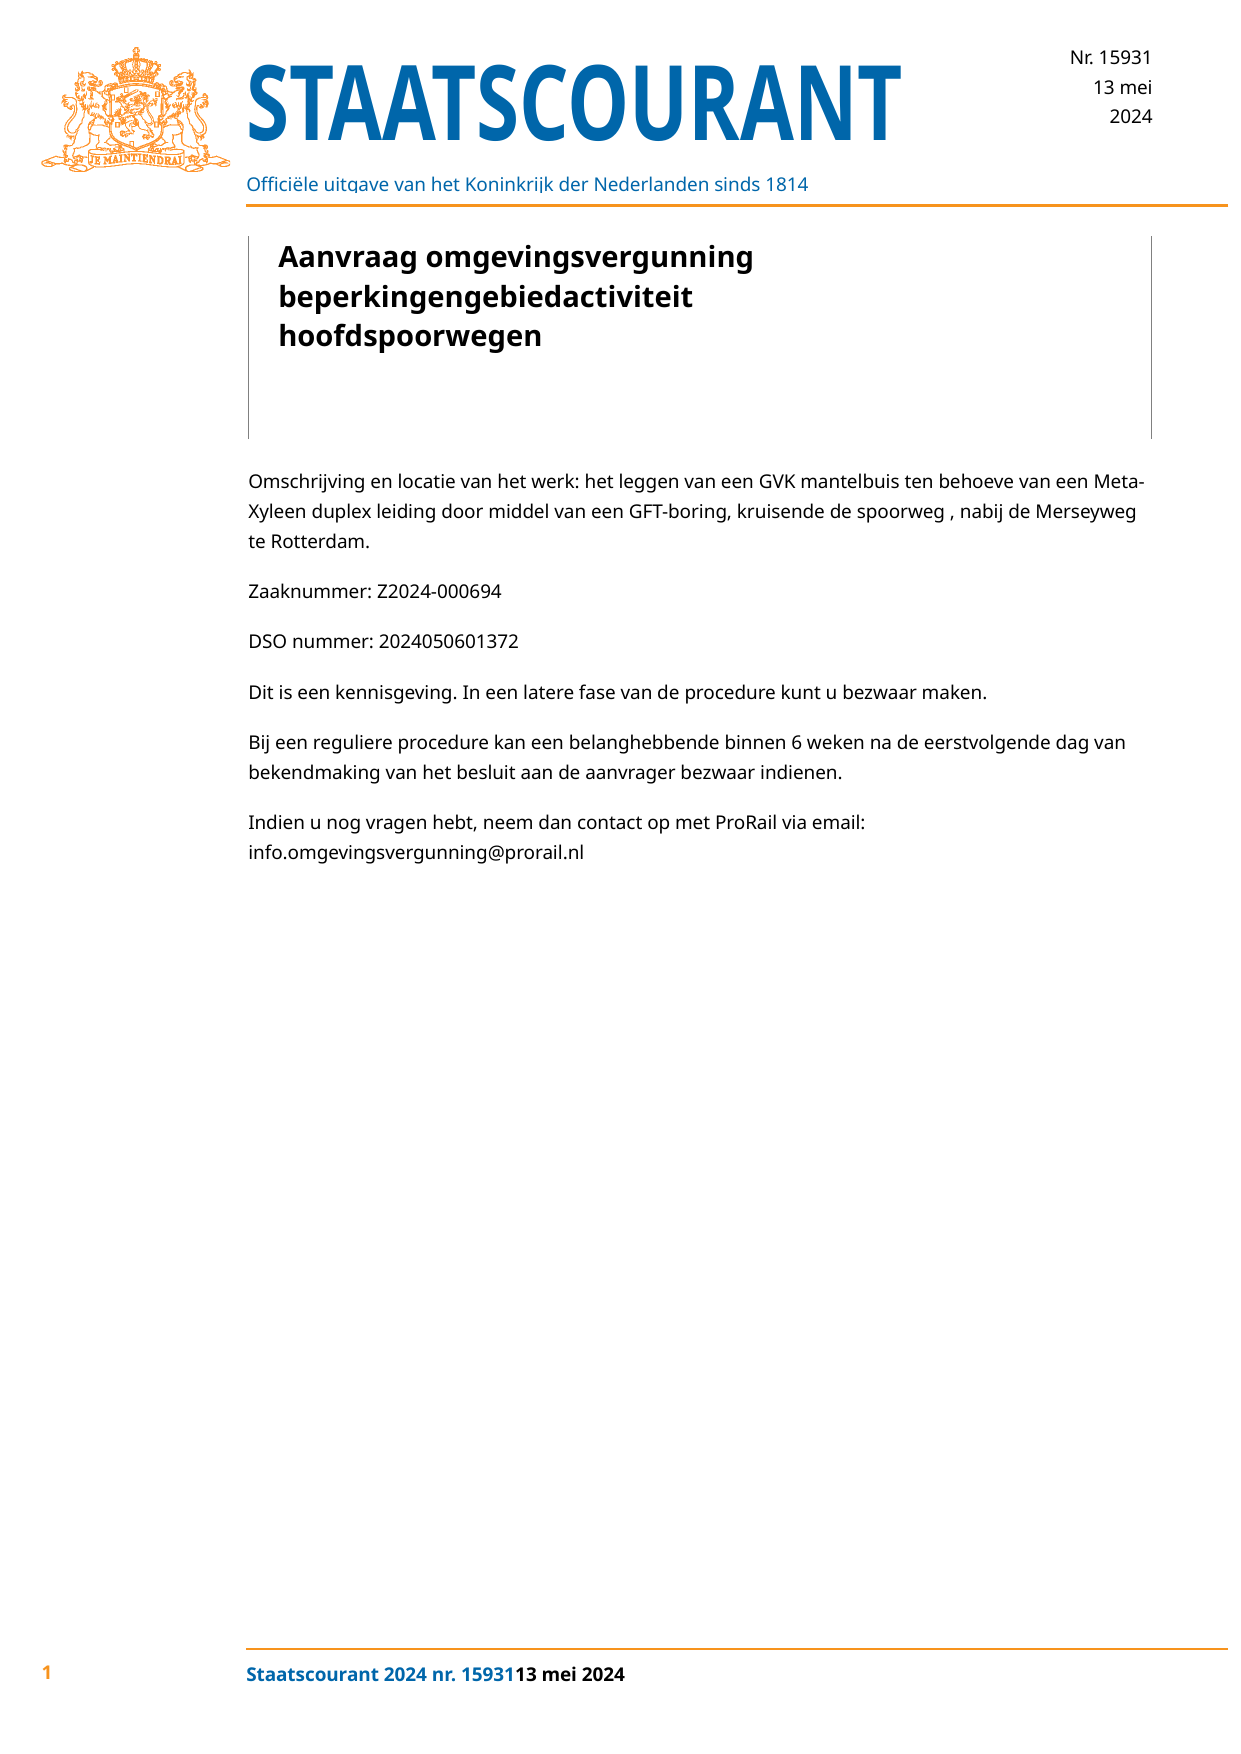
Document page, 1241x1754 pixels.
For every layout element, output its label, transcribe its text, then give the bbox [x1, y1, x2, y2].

text Zaaknummer: Z2024-000694 [248, 578, 1152, 604]
table_header [850, 414, 1151, 439]
text Indien u nog vragen hebt, neem dan contact op met ProRail via email: info.omgevingsvergunning@prorail.nl [248, 809, 1152, 865]
picture [912, 236, 1090, 414]
text DSO nummer: 2024050601372 [248, 629, 1152, 654]
text Bij een reguliere procedure kan een belanghebbende binnen 6 weken na de eerstvolgende dag van bekendmaking van het besluit aan de aanvrager bezwaar indienen. [248, 729, 1152, 785]
table_header [1090, 236, 1151, 413]
table_header [850, 236, 912, 413]
table_header Aanvraag omgevingsvergunning beperkingengebiedactiviteit hoofdspoorwegen [249, 236, 850, 439]
picture [41, 47, 231, 172]
text Dit is een kennisgeving. In een latere fase van de procedure kunt u bezwaar maken. [248, 679, 1152, 705]
text Omschrijving en locatie van het werk: het leggen van een GVK mantelbuis ten behoeve van een Meta-Xyleen duplex leiding door middel van een GFT-boring, kruisende de spoorweg , nabij de Merseyweg te Rotterdam. [248, 469, 1152, 553]
